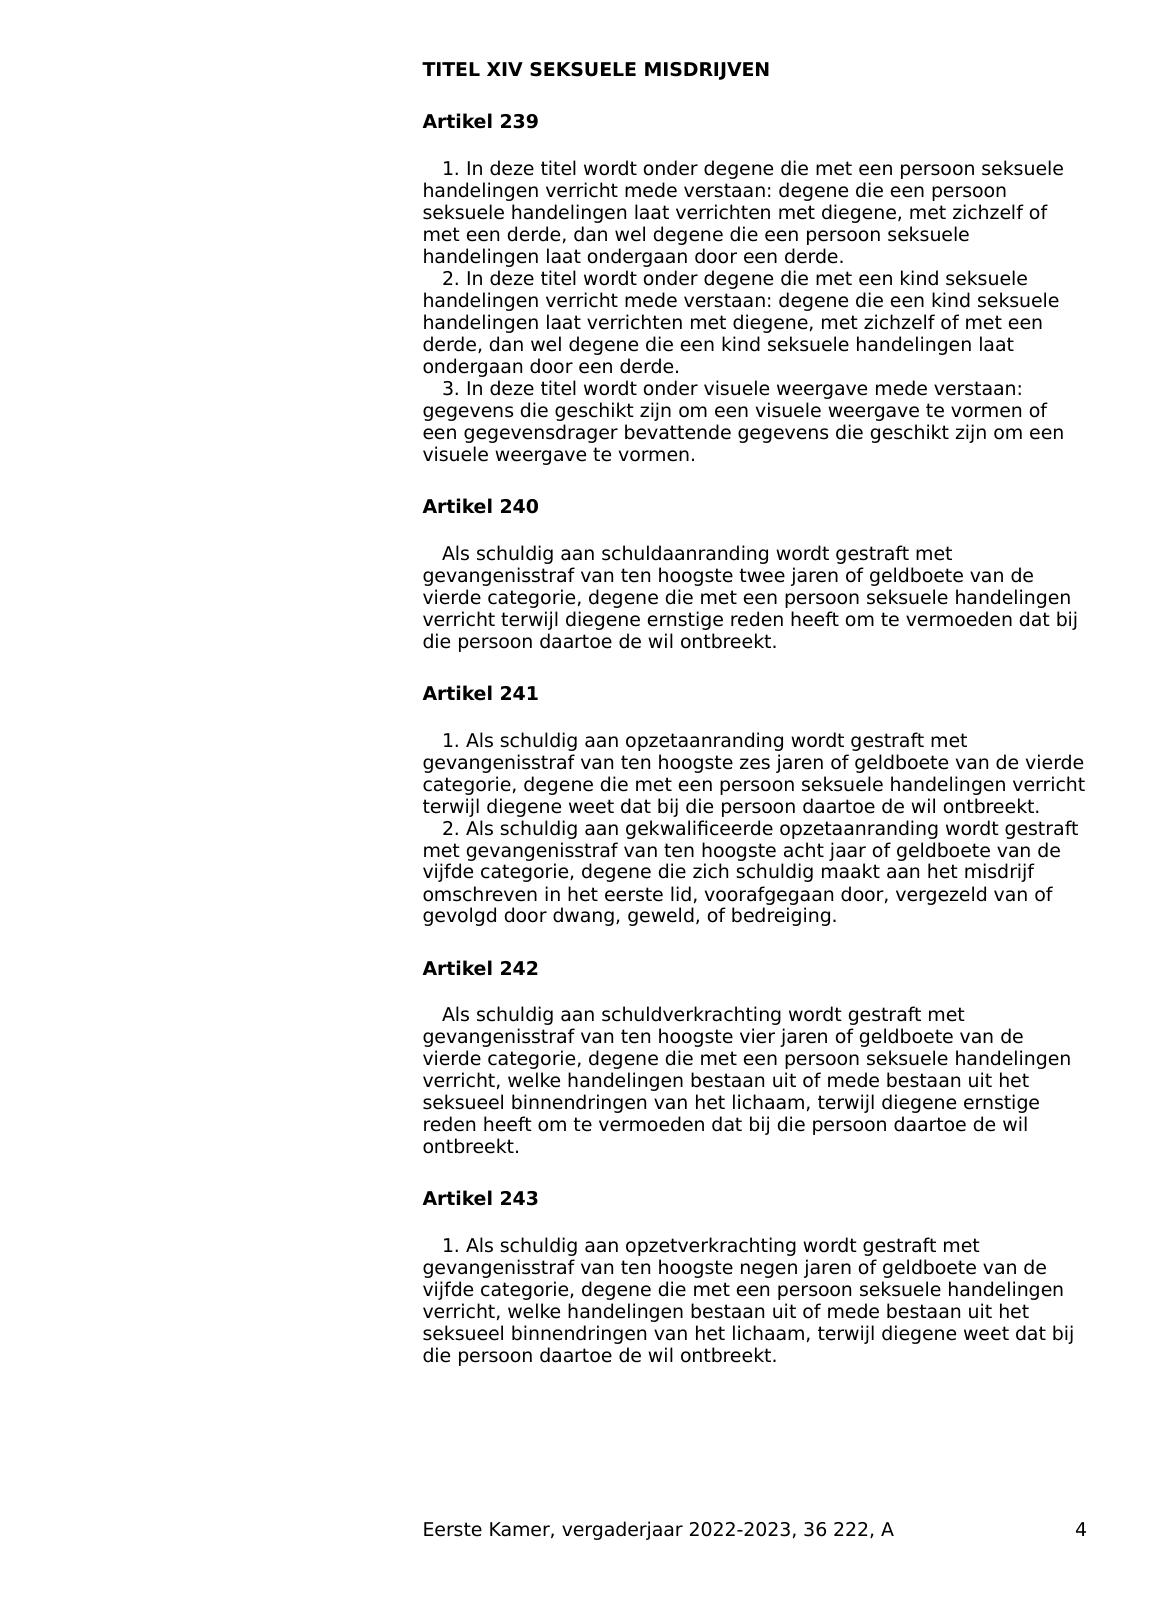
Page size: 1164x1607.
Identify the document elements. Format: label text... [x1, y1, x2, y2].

text 2. In deze titel wordt onder degene die met een kind seksuele handelingen verricht mede verstaan: degene die een kind seksuele handelingen laat verrichten met diegene, met zichzelf of met een derde, dan wel degene die een kind seksuele handelingen laat ondergaan door een derde. [422, 268, 1087, 378]
subtitle Artikel 240 [422, 496, 1087, 518]
subtitle Artikel 243 [422, 1188, 1087, 1210]
text 3. In deze titel wordt onder visuele weergave mede verstaan: gegevens die geschikt zijn om een visuele weergave te vormen of een gegevensdrager bevattende gegevens die geschikt zijn om een visuele weergave te vormen. [422, 378, 1087, 466]
text Als schuldig aan schuldaanranding wordt gestraft met gevangenisstraf van ten hoogste twee jaren of geldboete van de vierde categorie, degene die met een persoon seksuele handelingen verricht terwijl diegene ernstige reden heeft om te vermoeden dat bij die persoon daartoe de wil ontbreekt. [422, 543, 1087, 653]
text 1. In deze titel wordt onder degene die met een persoon seksuele handelingen verricht mede verstaan: degene die een persoon seksuele handelingen laat verrichten met diegene, met zichzelf of met een derde, dan wel degene die een persoon seksuele handelingen laat ondergaan door een derde. [422, 158, 1087, 268]
text 2. Als schuldig aan gekwalificeerde opzetaanranding wordt gestraft met gevangenisstraf van ten hoogste acht jaar of geldboete van de vijfde categorie, degene die zich schuldig maakt aan het misdrijf omschreven in het eerste lid, voorafgegaan door, vergezeld van of gevolgd door dwang, geweld, of bedreiging. [422, 817, 1087, 927]
subtitle TITEL XIV SEKSUELE MISDRIJVEN [422, 59, 1087, 81]
subtitle Artikel 239 [422, 111, 1087, 133]
subtitle Artikel 241 [422, 683, 1087, 704]
text 1. Als schuldig aan opzetaanranding wordt gestraft met gevangenisstraf van ten hoogste zes jaren of geldboete van de vierde categorie, degene die met een persoon seksuele handelingen verricht terwijl diegene weet dat bij die persoon daartoe de wil ontbreekt. [422, 729, 1087, 817]
subtitle Artikel 242 [422, 957, 1087, 979]
text Als schuldig aan schuldverkrachting wordt gestraft met gevangenisstraf van ten hoogste vier jaren of geldboete van de vierde categorie, degene die met een persoon seksuele handelingen verricht, welke handelingen bestaan uit of mede bestaan uit het seksueel binnendringen van het lichaam, terwijl diegene ernstige reden heeft om te vermoeden dat bij die persoon daartoe de wil ontbreekt. [422, 1004, 1087, 1158]
text 1. Als schuldig aan opzetverkrachting wordt gestraft met gevangenisstraf van ten hoogste negen jaren of geldboete van de vijfde categorie, degene die met een persoon seksuele handelingen verricht, welke handelingen bestaan uit of mede bestaan uit het seksueel binnendringen van het lichaam, terwijl diegene weet dat bij die persoon daartoe de wil ontbreekt. [422, 1235, 1087, 1367]
